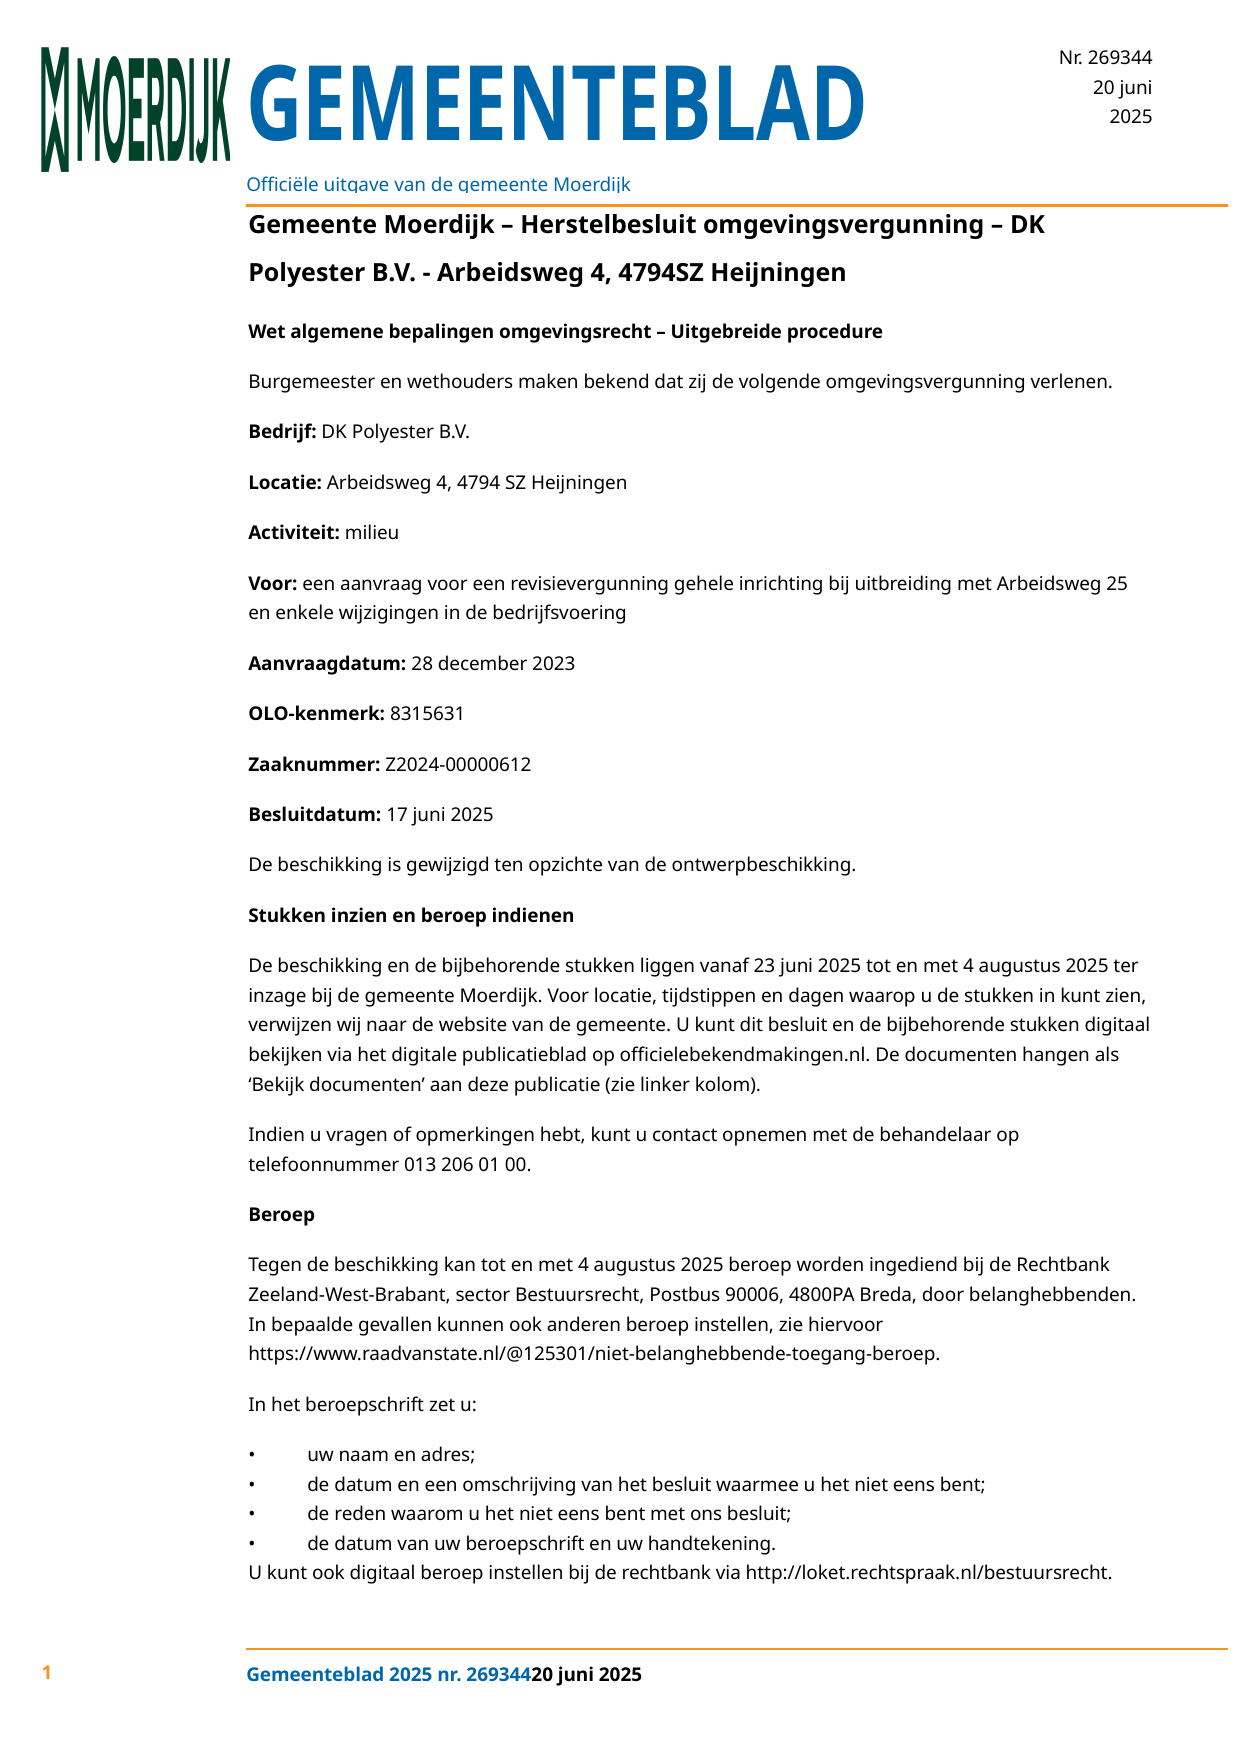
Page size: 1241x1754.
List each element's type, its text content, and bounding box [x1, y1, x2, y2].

text De beschikking is gewijzigd ten opzichte van de ontwerpbeschikking. [248, 852, 1152, 877]
text U kunt ook digitaal beroep instellen bij de rechtbank via http://loket.rechtspraak.nl/bestuursrecht. [248, 1559, 1152, 1585]
text Besluitdatum: 17 juni 2025 [248, 801, 1152, 827]
text Wet algemene bepalingen omgevingsrecht – Uitgebreide procedure [248, 318, 1152, 344]
list de datum en een omschrijving van het besluit waarmee u het niet eens bent; [248, 1471, 1152, 1497]
text OLO-kenmerk: 8315631 [248, 700, 1152, 726]
text Locatie: Arbeidsweg 4, 4794 SZ Heijningen [248, 469, 1152, 495]
text Gemeente Moerdijk – Herstelbesluit omgevingsvergunning – DK Polyester B.V. - Arbeidsweg 4, 4794SZ Heijningen [248, 207, 1152, 288]
list de datum van uw beroepschrift en uw handtekening. [248, 1530, 1152, 1556]
text Aanvraagdatum: 28 december 2023 [248, 650, 1152, 676]
text Indien u vragen of opmerkingen hebt, kunt u contact opnemen met de behandelaar op telefoonnummer 013 206 01 00. [248, 1121, 1152, 1177]
text Beroep [248, 1201, 1152, 1227]
text Stukken inzien en beroep indienen [248, 902, 1152, 928]
text Bedrijf: DK Polyester B.V. [248, 419, 1152, 444]
text Tegen de beschikking kan tot en met 4 augustus 2025 beroep worden ingediend bij de Rechtbank Zeeland-West-Brabant, sector Bestuursrecht, Postbus 90006, 4800PA Breda, door belanghebbenden. In bepaalde gevallen kunnen ook anderen beroep instellen, zie hiervoor https://www.raadvanstate.nl/@125301/niet-belanghebbende-toegang-beroep. [248, 1252, 1152, 1366]
list uw naam en adres; [248, 1441, 1152, 1467]
text In het beroepschrift zet u: [248, 1391, 1152, 1417]
text De beschikking en de bijbehorende stukken liggen vanaf 23 juni 2025 tot en met 4 augustus 2025 ter inzage bij de gemeente Moerdijk. Voor locatie, tijdstippen en dagen waarop u de stukken in kunt zien, verwijzen wij naar de website van de gemeente. U kunt dit besluit en de bijbehorende stukken digitaal bekijken via het digitale publicatieblad op officielebekendmakingen.nl. De documenten hangen als ‘Bekijk documenten’ aan deze publicatie (zie linker kolom). [248, 952, 1152, 1097]
picture [41, 47, 231, 172]
text Zaaknummer: Z2024-00000612 [248, 751, 1152, 777]
text Burgemeester en wethouders maken bekend dat zij de volgende omgevingsvergunning verlenen. [248, 368, 1152, 394]
list de reden waarom u het niet eens bent met ons besluit; [248, 1500, 1152, 1526]
text Voor: een aanvraag voor een revisievergunning gehele inrichting bij uitbreiding met Arbeidsweg 25 en enkele wijzigingen in de bedrijfsvoering [248, 570, 1152, 625]
text Activiteit: milieu [248, 519, 1152, 545]
